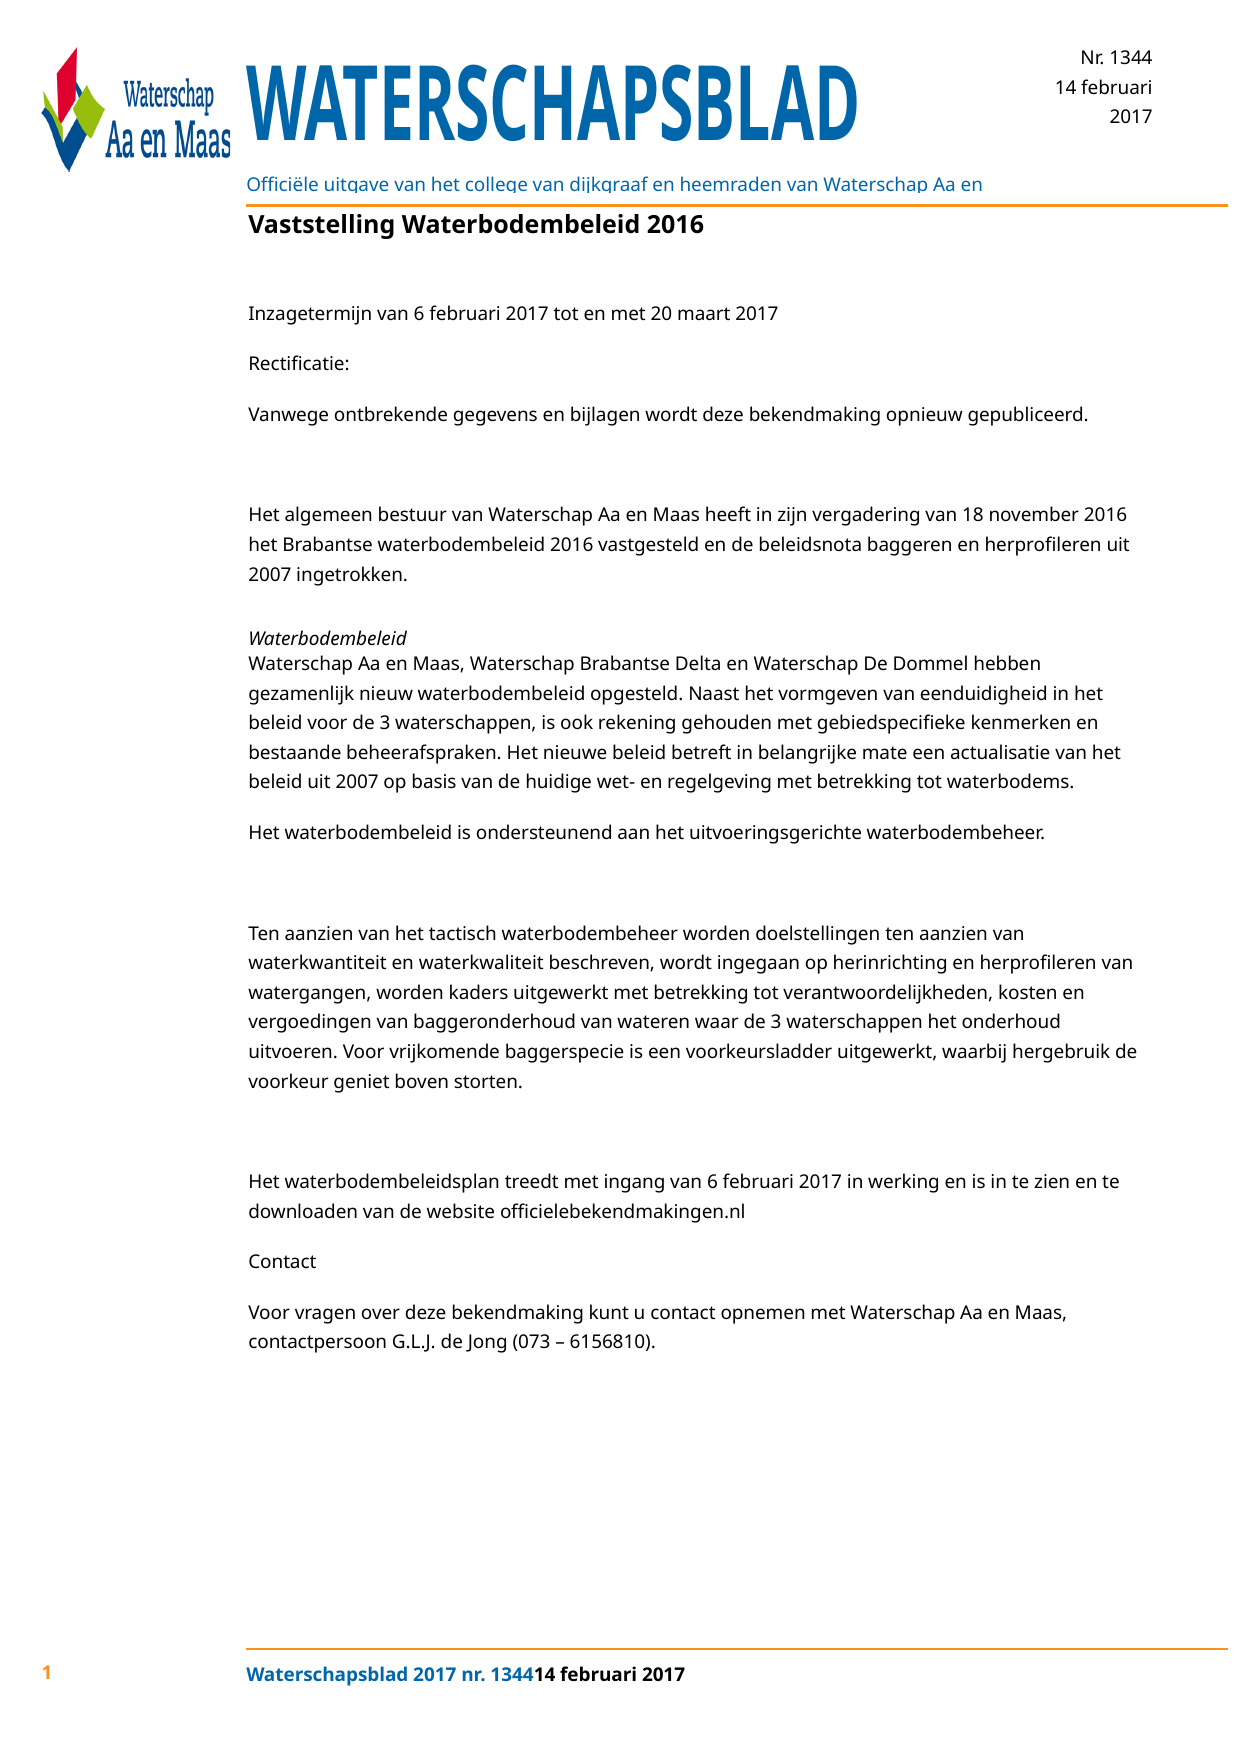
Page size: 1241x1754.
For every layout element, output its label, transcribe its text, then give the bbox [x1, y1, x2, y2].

text Het algemeen bestuur van Waterschap Aa en Maas heeft in zijn vergadering van 18 november 2016 het Brabantse waterbodembeleid 2016 vastgesteld en de beleidsnota baggeren en herprofileren uit 2007 ingetrokken. [248, 502, 1152, 586]
text Ten aanzien van het tactisch waterbodembeheer worden doelstellingen ten aanzien van waterkwantiteit en waterkwaliteit beschreven, wordt ingegaan op herinrichting en herprofileren van watergangen, worden kaders uitgewerkt met betrekking tot verantwoordelijkheden, kosten en vergoedingen van baggeronderhoud van wateren waar de 3 waterschappen het onderhoud uitvoeren. Voor vrijkomende baggerspecie is een voorkeursladder uitgewerkt, waarbij hergebruik de voorkeur geniet boven storten. [248, 920, 1152, 1094]
text Vanwege ontbrekende gegevens en bijlagen wordt deze bekendmaking opnieuw gepubliceerd. [248, 401, 1152, 426]
text Het waterbodembeleid is ondersteunend aan het uitvoeringsgerichte waterbodembeheer. [248, 819, 1152, 845]
text Waterbodembeleid [248, 625, 1152, 650]
text Het waterbodembeleidsplan treedt met ingang van 6 februari 2017 in werking en is in te zien en te downloaden van de website officielebekendmakingen.nl [248, 1169, 1152, 1224]
text Waterschap Aa en Maas, Waterschap Brabantse Delta en Waterschap De Dommel hebben gezamenlijk nieuw waterbodembeleid opgesteld. Naast het vormgeven van eenduidigheid in het beleid voor de 3 waterschappen, is ook rekening gehouden met gebiedspecifieke kenmerken en bestaande beheerafspraken. Het nieuwe beleid betreft in belangrijke mate een actualisatie van het beleid uit 2007 op basis van de huidige wet- en regelgeving met betrekking tot waterbodems. [248, 650, 1152, 794]
text Inzagetermijn van 6 februari 2017 tot en met 20 maart 2017 [248, 300, 1152, 326]
text Rectificatie: [248, 350, 1152, 376]
text Voor vragen over deze bekendmaking kunt u contact opnemen met Waterschap Aa en Maas, contactpersoon G.L.J. de Jong (073 – 6156810). [248, 1299, 1152, 1354]
text Contact [248, 1249, 1152, 1274]
picture [41, 47, 231, 172]
text Vaststelling Waterbodembeleid 2016 [248, 207, 1152, 241]
